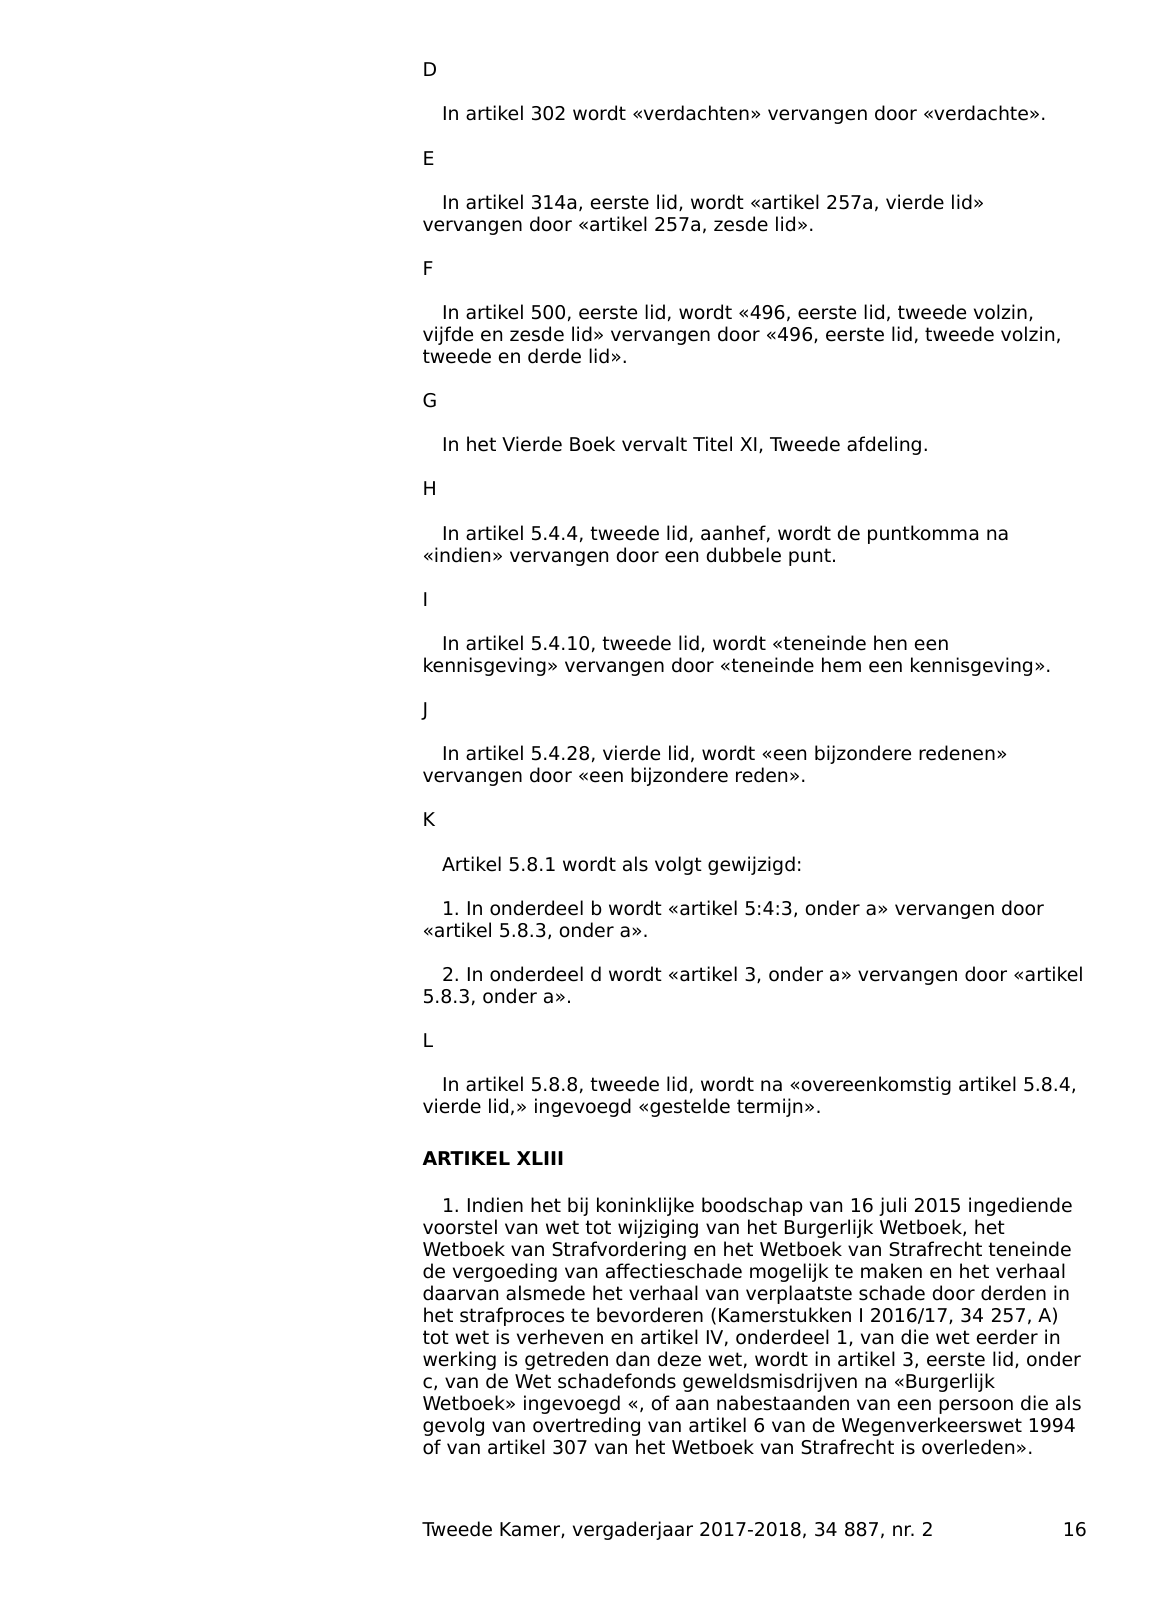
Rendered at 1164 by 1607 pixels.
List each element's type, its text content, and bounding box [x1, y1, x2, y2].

text In het Vierde Boek vervalt Titel XI, Tweede afdeling. [422, 434, 1087, 456]
text In artikel 302 wordt «verdachten» vervangen door «verdachte». [422, 103, 1087, 125]
text J [422, 699, 1087, 721]
text In artikel 5.4.4, tweede lid, aanhef, wordt de puntkomma na «indien» vervangen door een dubbele punt. [422, 522, 1087, 566]
text H [422, 478, 1087, 500]
subtitle ARTIKEL XLIII [422, 1148, 1087, 1170]
text Artikel 5.8.1 wordt als volgt gewijzigd: [422, 853, 1087, 875]
text D [422, 59, 1087, 81]
text 1. Indien het bij koninklijke boodschap van 16 juli 2015 ingediende voorstel van wet tot wijziging van het Burgerlijk Wetboek, het Wetboek van Strafvordering en het Wetboek van Strafrecht teneinde de vergoeding van affectieschade mogelijk te maken en het verhaal daarvan alsmede het verhaal van verplaatste schade door derden in het strafproces te bevorderen (Kamerstukken I 2016/17, 34 257, A) tot wet is verheven en artikel IV, onderdeel 1, van die wet eerder in werking is getreden dan deze wet, wordt in artikel 3, eerste lid, onder c, van de Wet schadefonds geweldsmisdrijven na «Burgerlijk Wetboek» ingevoegd «, of aan nabestaanden van een persoon die als gevolg van overtreding van artikel 6 van de Wegenverkeerswet 1994 of van artikel 307 van het Wetboek van Strafrecht is overleden». [422, 1195, 1087, 1459]
text E [422, 147, 1087, 169]
text L [422, 1030, 1087, 1052]
text I [422, 589, 1087, 611]
text In artikel 5.4.28, vierde lid, wordt «een bijzondere redenen» vervangen door «een bijzondere reden». [422, 743, 1087, 787]
text In artikel 5.8.8, tweede lid, wordt na «overeenkomstig artikel 5.8.4, vierde lid,» ingevoegd «gestelde termijn». [422, 1074, 1087, 1118]
text 1. In onderdeel b wordt «artikel 5:4:3, onder a» vervangen door «artikel 5.8.3, onder a». [422, 898, 1087, 942]
text In artikel 500, eerste lid, wordt «496, eerste lid, tweede volzin, vijfde en zesde lid» vervangen door «496, eerste lid, tweede volzin, tweede en derde lid». [422, 302, 1087, 368]
text 2. In onderdeel d wordt «artikel 3, onder a» vervangen door «artikel 5.8.3, onder a». [422, 964, 1087, 1008]
text F [422, 258, 1087, 280]
text G [422, 390, 1087, 412]
text K [422, 809, 1087, 831]
text In artikel 314a, eerste lid, wordt «artikel 257a, vierde lid» vervangen door «artikel 257a, zesde lid». [422, 192, 1087, 236]
text In artikel 5.4.10, tweede lid, wordt «teneinde hen een kennisgeving» vervangen door «teneinde hem een kennisgeving». [422, 633, 1087, 677]
